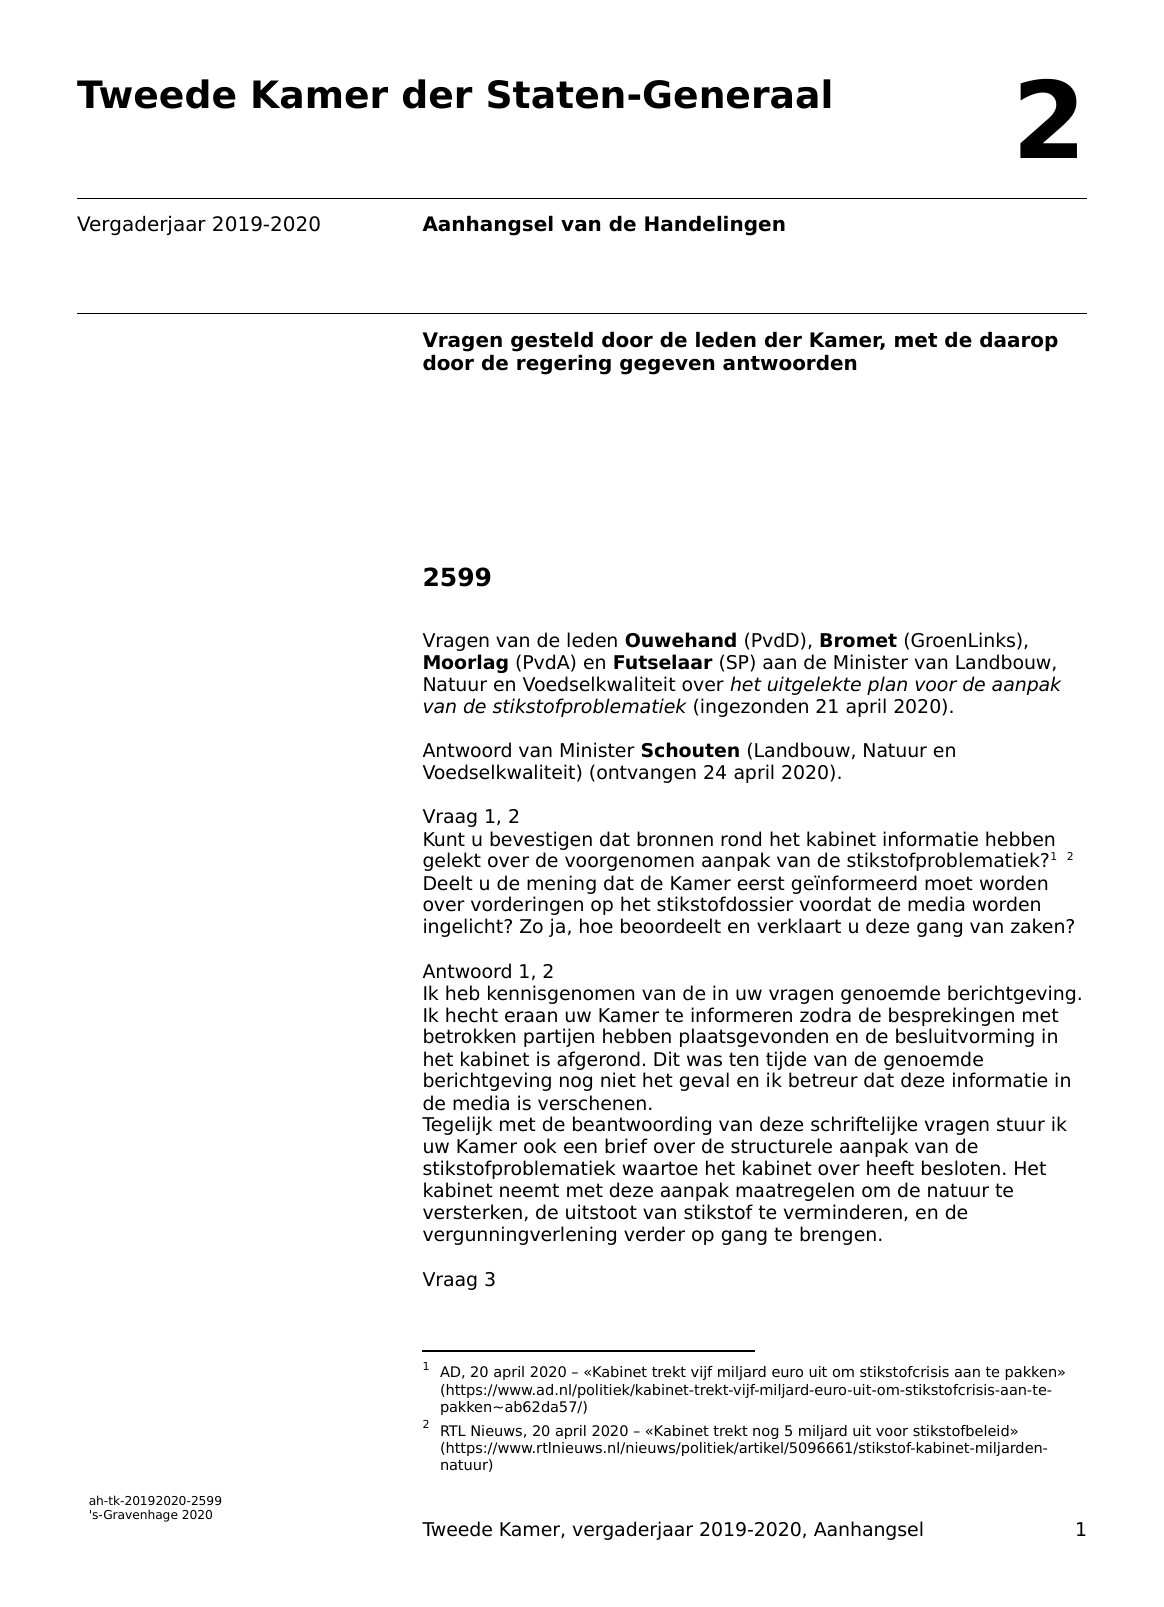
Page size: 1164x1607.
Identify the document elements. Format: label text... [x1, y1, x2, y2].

table_cell Vragen gesteld door de leden der Kamer, met de daarop door de regering gegeven antwoorden [422, 314, 1087, 375]
text Antwoord 1, 2 [422, 961, 1087, 982]
text 's-Gravenhage 2020 [88, 1508, 323, 1522]
text Vraag 1, 2 [422, 806, 1087, 828]
text Vragen van de leden Ouwehand (PvdD), Bromet (GroenLinks), Moorlag (PvdA) en Futselaar (SP) aan de Minister van Landbouw, Natuur en Voedselkwaliteit over het uitgelekte plan voor de aanpak van de stikstofproblematiek (ingezonden 21 april 2020). [422, 630, 1087, 718]
text Vraag 3 [422, 1268, 1087, 1290]
text Ik heb kennisgenomen van de in uw vragen genoemde berichtgeving. Ik hecht eraan uw Kamer te informeren zodra de besprekingen met betrokken partijen hebben plaatsgevonden en de besluitvorming in het kabinet is afgerond. Dit was ten tijde van de genoemde berichtgeving nog niet het geval en ik betreur dat deze informatie in de media is verschenen. [422, 982, 1087, 1114]
text Kunt u bevestigen dat bronnen rond het kabinet informatie hebben gelekt over de voorgenomen aanpak van de stikstofproblematiek? [422, 828, 1087, 872]
text Antwoord van Minister Schouten (Landbouw, Natuur en Voedselkwaliteit) (ontvangen 24 april 2020). [422, 740, 1087, 784]
text 2599 [422, 563, 1087, 592]
text Deelt u de mening dat de Kamer eerst geïnformeerd moet worden over vorderingen op het stikstofdossier voordat de media worden ingelicht? Zo ja, hoe beoordeelt en verklaart u deze gang van zaken? [422, 872, 1087, 938]
text RTL Nieuws, 20 april 2020 – «Kabinet trekt nog 5 miljard uit voor stikstofbeleid» (https://www.rtlnieuws.nl/nieuws/politiek/artikel/5096661/stikstof-kabinet-miljarden-natuur) [422, 1418, 1087, 1474]
table_cell Vergaderjaar 2019-2020 [77, 199, 422, 313]
text ah-tk-20192020-2599 [88, 1494, 323, 1508]
table_header 2 [886, 59, 1087, 198]
table_cell [77, 314, 422, 375]
text Tegelijk met de beantwoording van deze schriftelijke vragen stuur ik uw Kamer ook een brief over de structurele aanpak van de stikstofproblematiek waartoe het kabinet over heeft besloten. Het kabinet neemt met deze aanpak maatregelen om de natuur te versterken, de uitstoot van stikstof te verminderen, en de vergunningverlening verder op gang te brengen. [422, 1114, 1087, 1246]
table_header Tweede Kamer der Staten-Generaal [77, 59, 886, 198]
text AD, 20 april 2020 – «Kabinet trekt vijf miljard euro uit om stikstofcrisis aan te pakken» (https://www.ad.nl/politiek/kabinet-trekt-vijf-miljard-euro-uit-om-stikstofcrisis-aan-te-pakken~ab62da57/) [422, 1360, 1087, 1416]
table_cell Aanhangsel van de Handelingen [422, 199, 1087, 313]
